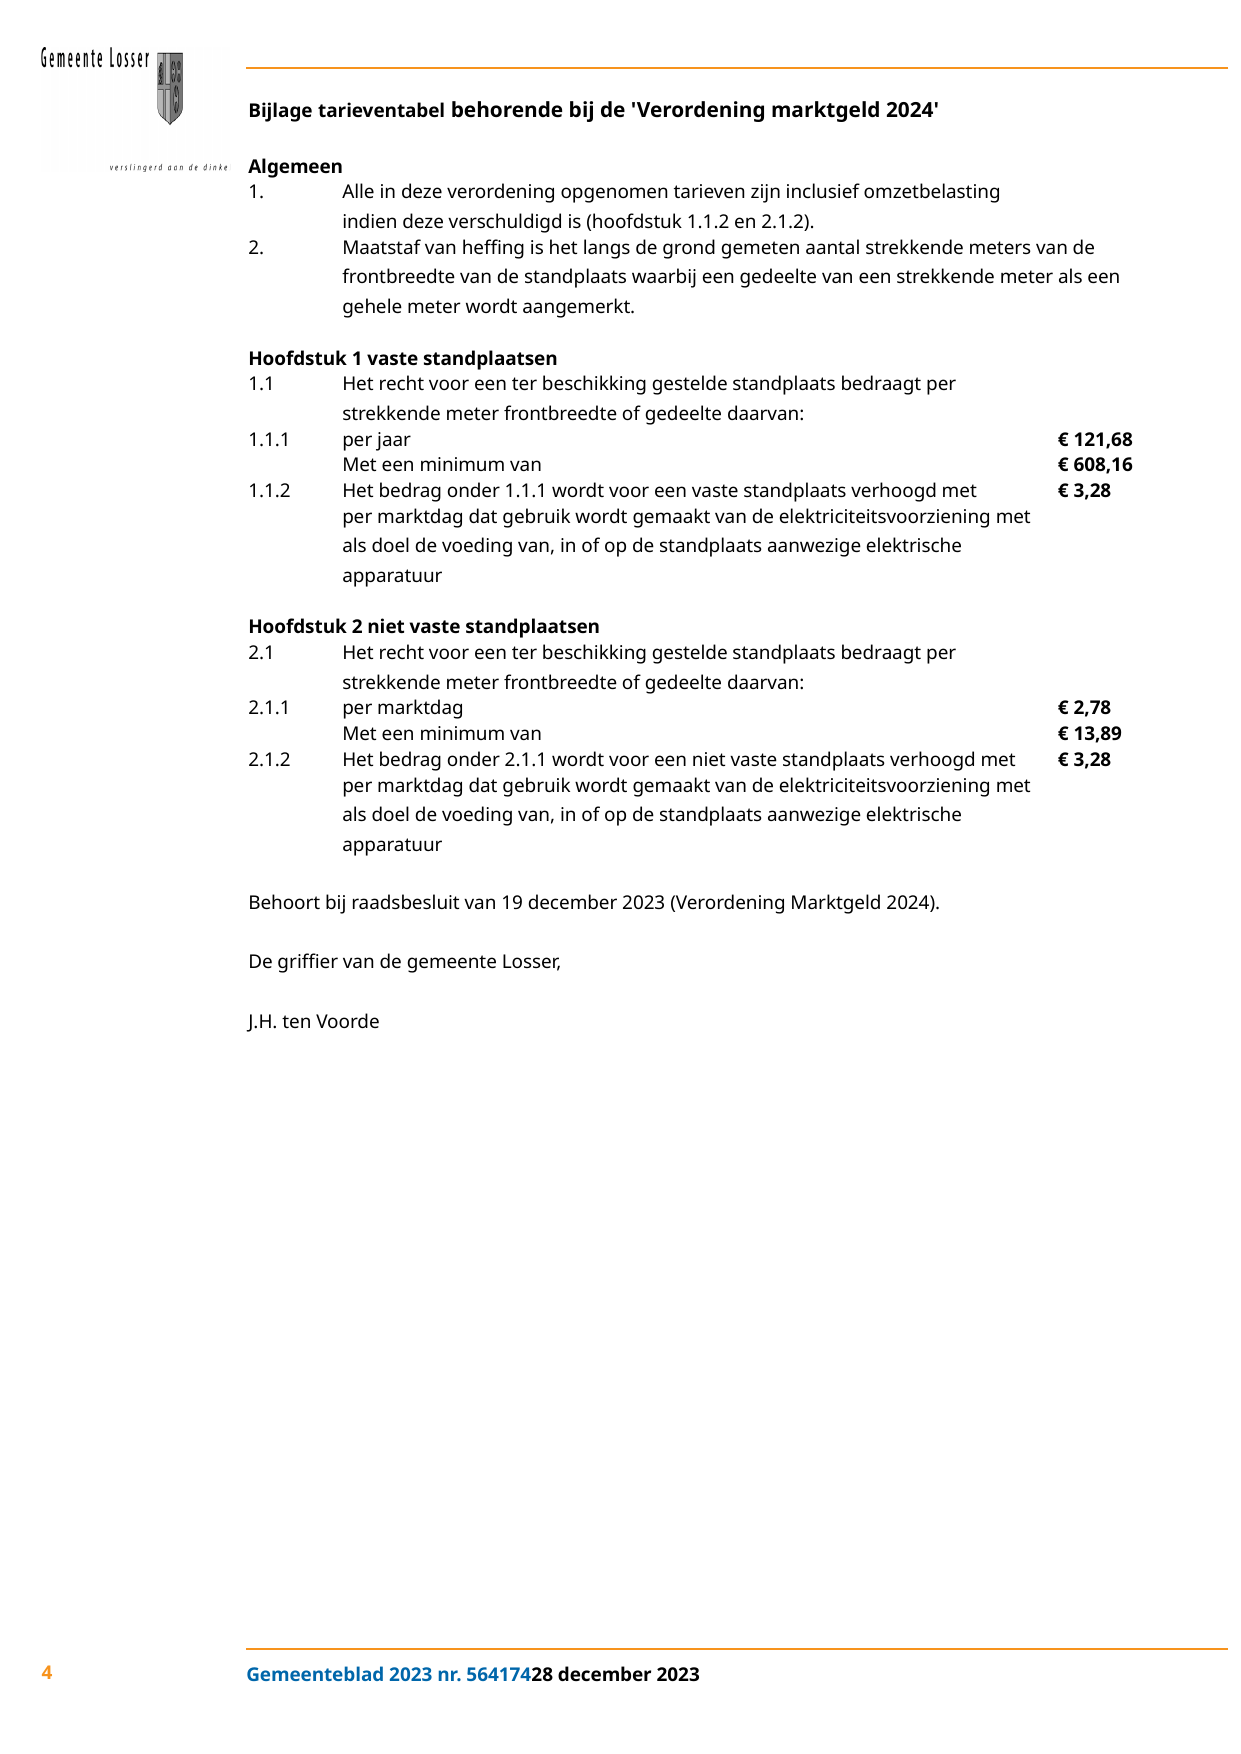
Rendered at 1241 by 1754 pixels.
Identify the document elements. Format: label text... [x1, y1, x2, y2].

table_cell Het recht voor een ter beschikking gestelde standplaats bedraagt per strekkende meter frontbreedte of gedeelte daarvan: [342, 370, 1058, 426]
table_cell [1058, 588, 1152, 613]
table_header Algemeen [248, 153, 1058, 179]
table_cell Met een minimum van [342, 451, 1058, 477]
table_cell 2.1.1 [248, 695, 342, 720]
table_cell € 608,16 [1058, 451, 1152, 477]
table_cell [248, 588, 342, 613]
text J.H. ten Voorde [248, 1008, 1152, 1033]
text De griffier van de gemeente Losser, [248, 949, 1152, 974]
table_cell [1058, 179, 1152, 234]
table_cell per jaar [342, 426, 1058, 451]
table_cell € 3,28 [1058, 477, 1152, 503]
table_cell Alle in deze verordening opgenomen tarieven zijn inclusief omzetbelasting indien deze verschuldigd is (hoofdstuk 1.1.2 en 2.1.2). [342, 179, 1058, 234]
table_cell per marktdag dat gebruik wordt gemaakt van de elektriciteitsvoorziening met als doel de voeding van, in of op de standplaats aanwezige elektrische apparatuur [342, 503, 1058, 588]
table_cell [342, 319, 1058, 345]
table_cell [1058, 503, 1152, 588]
table_cell 1.1.1 [248, 426, 342, 451]
table_cell € 121,68 [1058, 426, 1152, 451]
table_cell [342, 588, 1058, 613]
table_cell per marktdag dat gebruik wordt gemaakt van de elektriciteitsvoorziening met als doel de voeding van, in of op de standplaats aanwezige elektrische apparatuur [342, 772, 1058, 857]
table_cell 2.1.2 [248, 746, 342, 772]
table_cell [248, 720, 342, 746]
picture [41, 47, 231, 172]
table_cell [1058, 345, 1152, 370]
table_cell [248, 772, 342, 857]
table_cell 1.1 [248, 370, 342, 426]
table_cell € 2,78 [1058, 695, 1152, 720]
text Behoort bij raadsbesluit van 19 december 2023 (Verordening Marktgeld 2024). [248, 889, 1152, 915]
table_cell Hoofdstuk 1 vaste standplaatsen [248, 345, 1058, 370]
table_cell € 13,89 [1058, 720, 1152, 746]
table_cell Het recht voor een ter beschikking gestelde standplaats bedraagt per strekkende meter frontbreedte of gedeelte daarvan: [342, 639, 1058, 694]
table_cell [248, 319, 342, 345]
table_cell Hoofdstuk 2 niet vaste standplaatsen [248, 614, 1058, 639]
table_cell [1058, 772, 1152, 857]
table_cell Het bedrag onder 1.1.1 wordt voor een vaste standplaats verhoogd met [342, 477, 1058, 503]
table_cell € 3,28 [1058, 746, 1152, 772]
table_cell Het bedrag onder 2.1.1 wordt voor een niet vaste standplaats verhoogd met [342, 746, 1058, 772]
table_cell 2. [248, 234, 342, 319]
table_cell per marktdag [342, 695, 1058, 720]
table_cell 2.1 [248, 639, 342, 694]
table_header [1058, 153, 1152, 179]
table_cell 1. [248, 179, 342, 234]
text Bijlage tarieventabel behorende bij de 'Verordening marktgeld 2024' [248, 95, 1152, 123]
table_cell 1.1.2 [248, 477, 342, 503]
table_cell [1058, 614, 1152, 639]
table_cell Maatstaf van heffing is het langs de grond gemeten aantal strekkende meters van de frontbreedte van de standplaats waarbij een gedeelte van een strekkende meter als een gehele meter wordt aangemerkt. [342, 234, 1152, 319]
table_cell [248, 451, 342, 477]
table_cell [1058, 319, 1152, 345]
table_cell Met een minimum van [342, 720, 1058, 746]
table_cell [248, 503, 342, 588]
